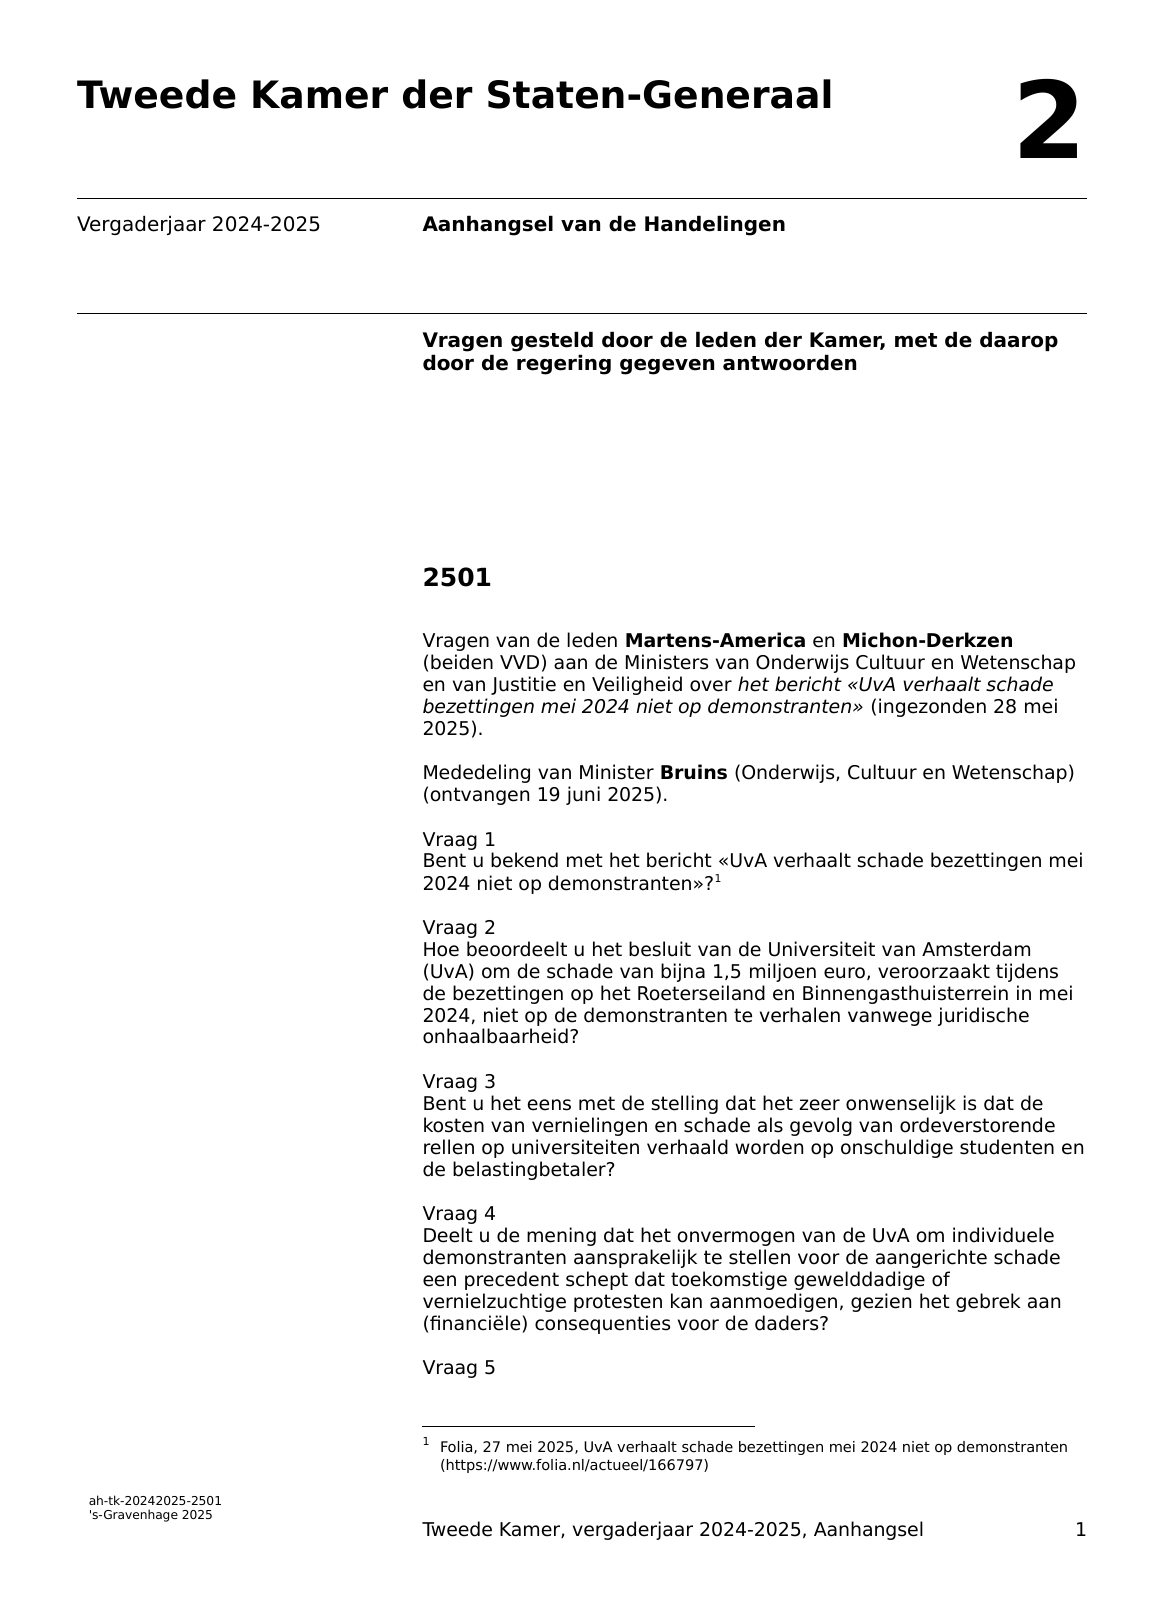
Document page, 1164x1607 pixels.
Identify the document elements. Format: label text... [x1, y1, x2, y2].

table_cell Aanhangsel van de Handelingen [422, 199, 1087, 313]
text Vraag 1 [422, 828, 1087, 850]
table_header 2 [886, 59, 1087, 198]
text Folia, 27 mei 2025, UvA verhaalt schade bezettingen mei 2024 niet op demonstranten (https://www.folia.nl/actueel/166797) [422, 1435, 1087, 1474]
table_cell [77, 314, 422, 375]
text Deelt u de mening dat het onvermogen van de UvA om individuele demonstranten aansprakelijk te stellen voor de aangerichte schade een precedent schept dat toekomstige gewelddadige of vernielzuchtige protesten kan aanmoedigen, gezien het gebrek aan (financiële) consequenties voor de daders? [422, 1225, 1087, 1334]
text Bent u het eens met de stelling dat het zeer onwenselijk is dat de kosten van vernielingen en schade als gevolg van ordeverstorende rellen op universiteiten verhaald worden op onschuldige studenten en de belastingbetaler? [422, 1093, 1087, 1181]
text Vraag 5 [422, 1357, 1087, 1379]
text Hoe beoordeelt u het besluit van de Universiteit van Amsterdam (UvA) om de schade van bijna 1,5 miljoen euro, veroorzaakt tijdens de bezettingen op het Roeterseiland en Binnengasthuisterrein in mei 2024, niet op de demonstranten te verhalen vanwege juridische onhaalbaarheid? [422, 938, 1087, 1048]
text ah-tk-20242025-2501 [88, 1494, 323, 1508]
text Vragen van de leden Martens-America en Michon-Derkzen (beiden VVD) aan de Ministers van Onderwijs Cultuur en Wetenschap en van Justitie en Veiligheid over het bericht «UvA verhaalt schade bezettingen mei 2024 niet op demonstranten» (ingezonden 28 mei 2025). [422, 630, 1087, 740]
text Vraag 3 [422, 1071, 1087, 1093]
text 's-Gravenhage 2025 [88, 1508, 323, 1522]
text Vraag 2 [422, 917, 1087, 938]
table_cell Vergaderjaar 2024-2025 [77, 199, 422, 313]
text Bent u bekend met het bericht «UvA verhaalt schade bezettingen mei 2024 niet op demonstranten»? [422, 850, 1087, 894]
text 2501 [422, 563, 1087, 592]
table_cell Vragen gesteld door de leden der Kamer, met de daarop door de regering gegeven antwoorden [422, 314, 1087, 375]
table_header Tweede Kamer der Staten-Generaal [77, 59, 886, 198]
text Vraag 4 [422, 1203, 1087, 1225]
text Mededeling van Minister Bruins (Onderwijs, Cultuur en Wetenschap) (ontvangen 19 juni 2025). [422, 762, 1087, 806]
